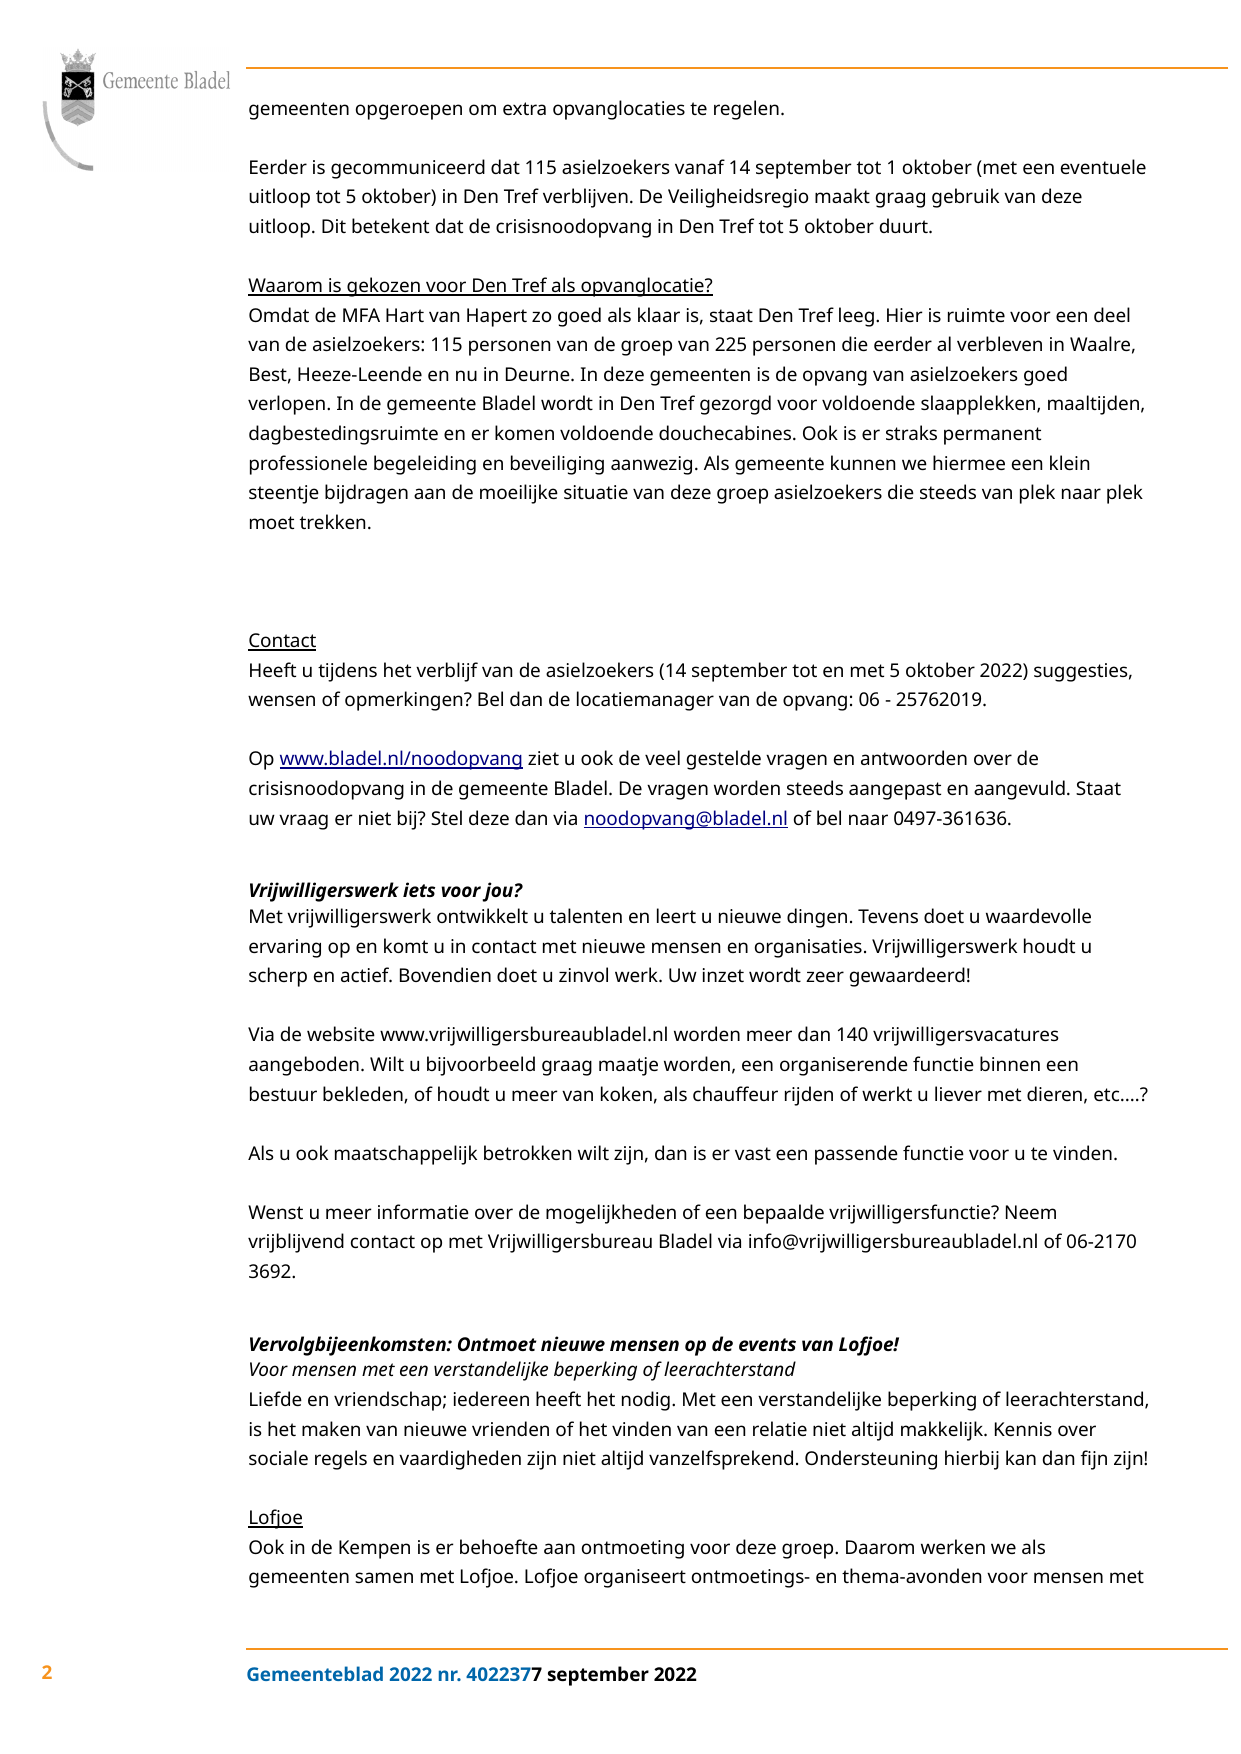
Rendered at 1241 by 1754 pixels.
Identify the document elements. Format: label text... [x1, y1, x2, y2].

text Voor mensen met een verstandelijke beperking of leerachterstand [248, 1357, 1152, 1382]
text Wenst u meer informatie over de mogelijkheden of een bepaalde vrijwilligersfunctie? Neem vrijblijvend contact op met Vrijwilligersbureau Bladel via info@vrijwilligersbureaubladel.nl of 06-2170 3692. [248, 1199, 1152, 1284]
text Heeft u tijdens het verblijf van de asielzoekers (14 september tot en met 5 oktober 2022) suggesties, wensen of opmerkingen? Bel dan de locatiemanager van de opvang: 06 - 25762019. [248, 657, 1152, 712]
text Op www.bladel.nl/noodopvang ziet u ook de veel gestelde vragen en antwoorden over de crisisnoodopvang in de gemeente Bladel. De vragen worden steeds aangepast en aangevuld. Staat uw vraag er niet bij? Stel deze dan via noodopvang@bladel.nl of bel naar 0497-361636. [248, 746, 1152, 831]
text Met vrijwilligerswerk ontwikkelt u talenten en leert u nieuwe dingen. Tevens doet u waardevolle ervaring op en komt u in contact met nieuwe mensen en organisaties. Vrijwilligerswerk houdt u scherp en actief. Bovendien doet u zinvol werk. Uw inzet wordt zeer gewaardeerd! [248, 903, 1152, 988]
text Eerder is gecommuniceerd dat 115 asielzoekers vanaf 14 september tot 1 oktober (met een eventuele uitloop tot 5 oktober) in Den Tref verblijven. De Veiligheidsregio maakt graag gebruik van deze uitloop. Dit betekent dat de crisisnoodopvang in Den Tref tot 5 oktober duurt. [248, 154, 1152, 239]
text gemeenten opgeroepen om extra opvanglocaties te regelen. [248, 95, 1152, 121]
text Via de website www.vrijwilligersbureaubladel.nl worden meer dan 140 vrijwilligersvacatures aangeboden. Wilt u bijvoorbeeld graag maatje worden, een organiserende functie binnen een bestuur bekleden, of houdt u meer van koken, als chauffeur rijden of werkt u liever met dieren, etc.…? [248, 1022, 1152, 1106]
text Waarom is gekozen voor Den Tref als opvanglocatie? [248, 272, 1152, 298]
text Lofjoe [248, 1504, 1152, 1530]
text Contact [248, 627, 1152, 653]
picture [41, 47, 231, 172]
text Omdat de MFA Hart van Hapert zo goed als klaar is, staat Den Tref leeg. Hier is ruimte voor een deel van de asielzoekers: 115 personen van de groep van 225 personen die eerder al verbleven in Waalre, Best, Heeze-Leende en nu in Deurne. In deze gemeenten is de opvang van asielzoekers goed verlopen. In de gemeente Bladel wordt in Den Tref gezorgd voor voldoende slaapplekken, maaltijden, dagbestedingsruimte en er komen voldoende douchecabines. Ook is er straks permanent professionele begeleiding en beveiliging aanwezig. Als gemeente kunnen we hiermee een klein steentje bijdragen aan de moeilijke situatie van deze groep asielzoekers die steeds van plek naar plek moet trekken. [248, 302, 1152, 535]
text Ook in de Kempen is er behoefte aan ontmoeting voor deze groep. Daarom werken we als gemeenten samen met Lofjoe. Lofjoe organiseert ontmoetings- en thema-avonden voor mensen met [248, 1534, 1152, 1589]
text Vrijwilligerswerk iets voor jou? [248, 877, 1152, 903]
text Liefde en vriendschap; iedereen heeft het nodig. Met een verstandelijke beperking of leerachterstand, is het maken van nieuwe vrienden of het vinden van een relatie niet altijd makkelijk. Kennis over sociale regels en vaardigheden zijn niet altijd vanzelfsprekend. Ondersteuning hierbij kan dan fijn zijn! [248, 1386, 1152, 1471]
text Als u ook maatschappelijk betrokken wilt zijn, dan is er vast een passende functie voor u te vinden. [248, 1140, 1152, 1166]
text Vervolgbijeenkomsten: Ontmoet nieuwe mensen op de events van Lofjoe! [248, 1331, 1152, 1357]
